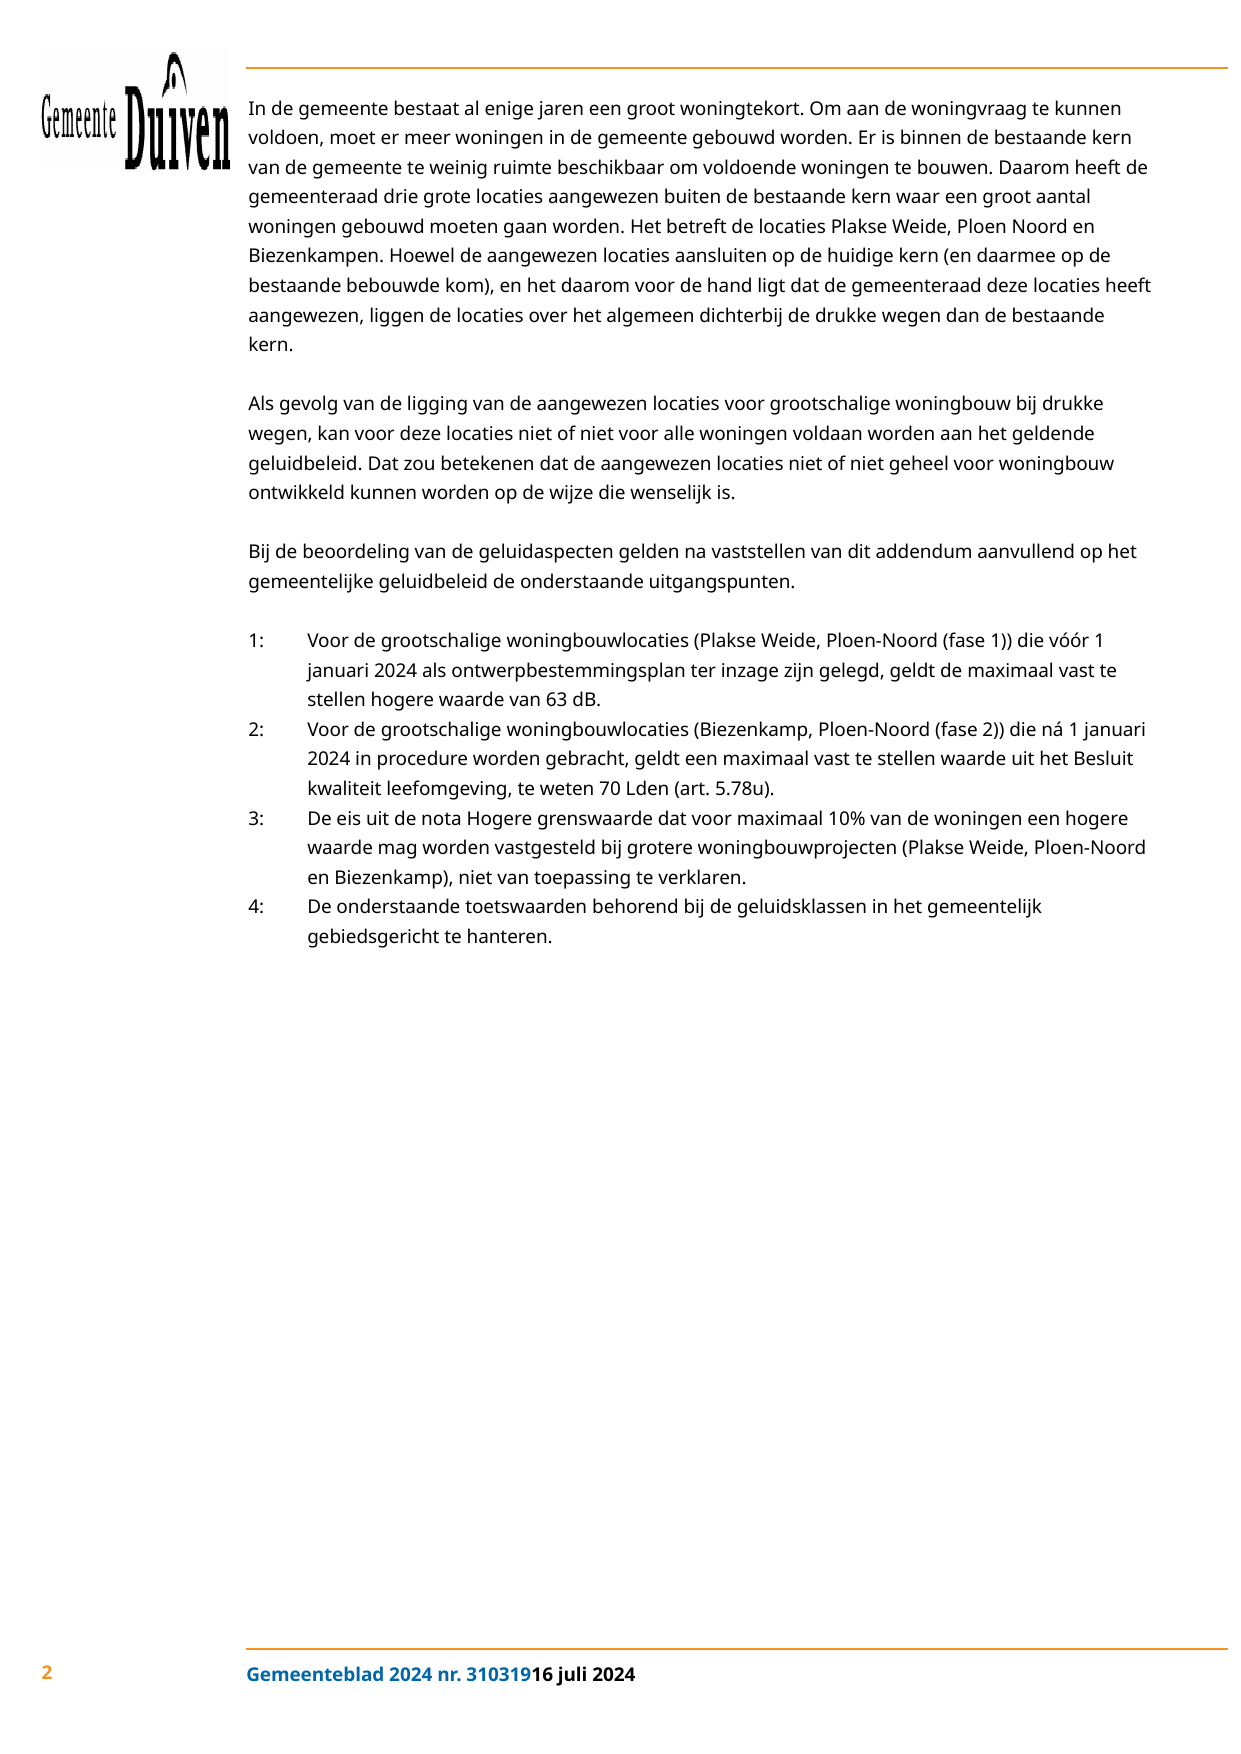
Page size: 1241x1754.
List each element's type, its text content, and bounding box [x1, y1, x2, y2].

picture [41, 47, 231, 172]
text In de gemeente bestaat al enige jaren een groot woningtekort. Om aan de woningvraag te kunnen voldoen, moet er meer woningen in de gemeente gebouwd worden. Er is binnen de bestaande kern van de gemeente te weinig ruimte beschikbaar om voldoende woningen te bouwen. Daarom heeft de gemeenteraad drie grote locaties aangewezen buiten de bestaande kern waar een groot aantal woningen gebouwd moeten gaan worden. Het betreft de locaties Plakse Weide, Ploen Noord en Biezenkampen. Hoewel de aangewezen locaties aansluiten op de huidige kern (en daarmee op de bestaande bebouwde kom), en het daarom voor de hand ligt dat de gemeenteraad deze locaties heeft aangewezen, liggen de locaties over het algemeen dichterbij de drukke wegen dan de bestaande kern. [248, 95, 1152, 357]
list Voor de grootschalige woningbouwlocaties (Biezenkamp, Ploen-Noord (fase 2)) die ná 1 januari 2024 in procedure worden gebracht, geldt een maximaal vast te stellen waarde uit het Besluit kwaliteit leefomgeving, te weten 70 Lden (art. 5.78u). [248, 716, 1152, 801]
list De onderstaande toetswaarden behorend bij de geluidsklassen in het gemeentelijk gebiedsgericht te hanteren. [248, 893, 1152, 949]
text Als gevolg van de ligging van de aangewezen locaties voor grootschalige woningbouw bij drukke wegen, kan voor deze locaties niet of niet voor alle woningen voldaan worden aan het geldende geluidbeleid. Dat zou betekenen dat de aangewezen locaties niet of niet geheel voor woningbouw ontwikkeld kunnen worden op de wijze die wenselijk is. [248, 391, 1152, 505]
text Bij de beoordeling van de geluidaspecten gelden na vaststellen van dit addendum aanvullend op het gemeentelijke geluidbeleid de onderstaande uitgangspunten. [248, 538, 1152, 594]
list De eis uit de nota Hogere grenswaarde dat voor maximaal 10% van de woningen een hogere waarde mag worden vastgesteld bij grotere woningbouwprojecten (Plakse Weide, Ploen-Noord en Biezenkamp), niet van toepassing te verklaren. [248, 805, 1152, 890]
list Voor de grootschalige woningbouwlocaties (Plakse Weide, Ploen-Noord (fase 1)) die vóór 1 januari 2024 als ontwerpbestemmingsplan ter inzage zijn gelegd, geldt de maximaal vast te stellen hogere waarde van 63 dB. [248, 627, 1152, 712]
